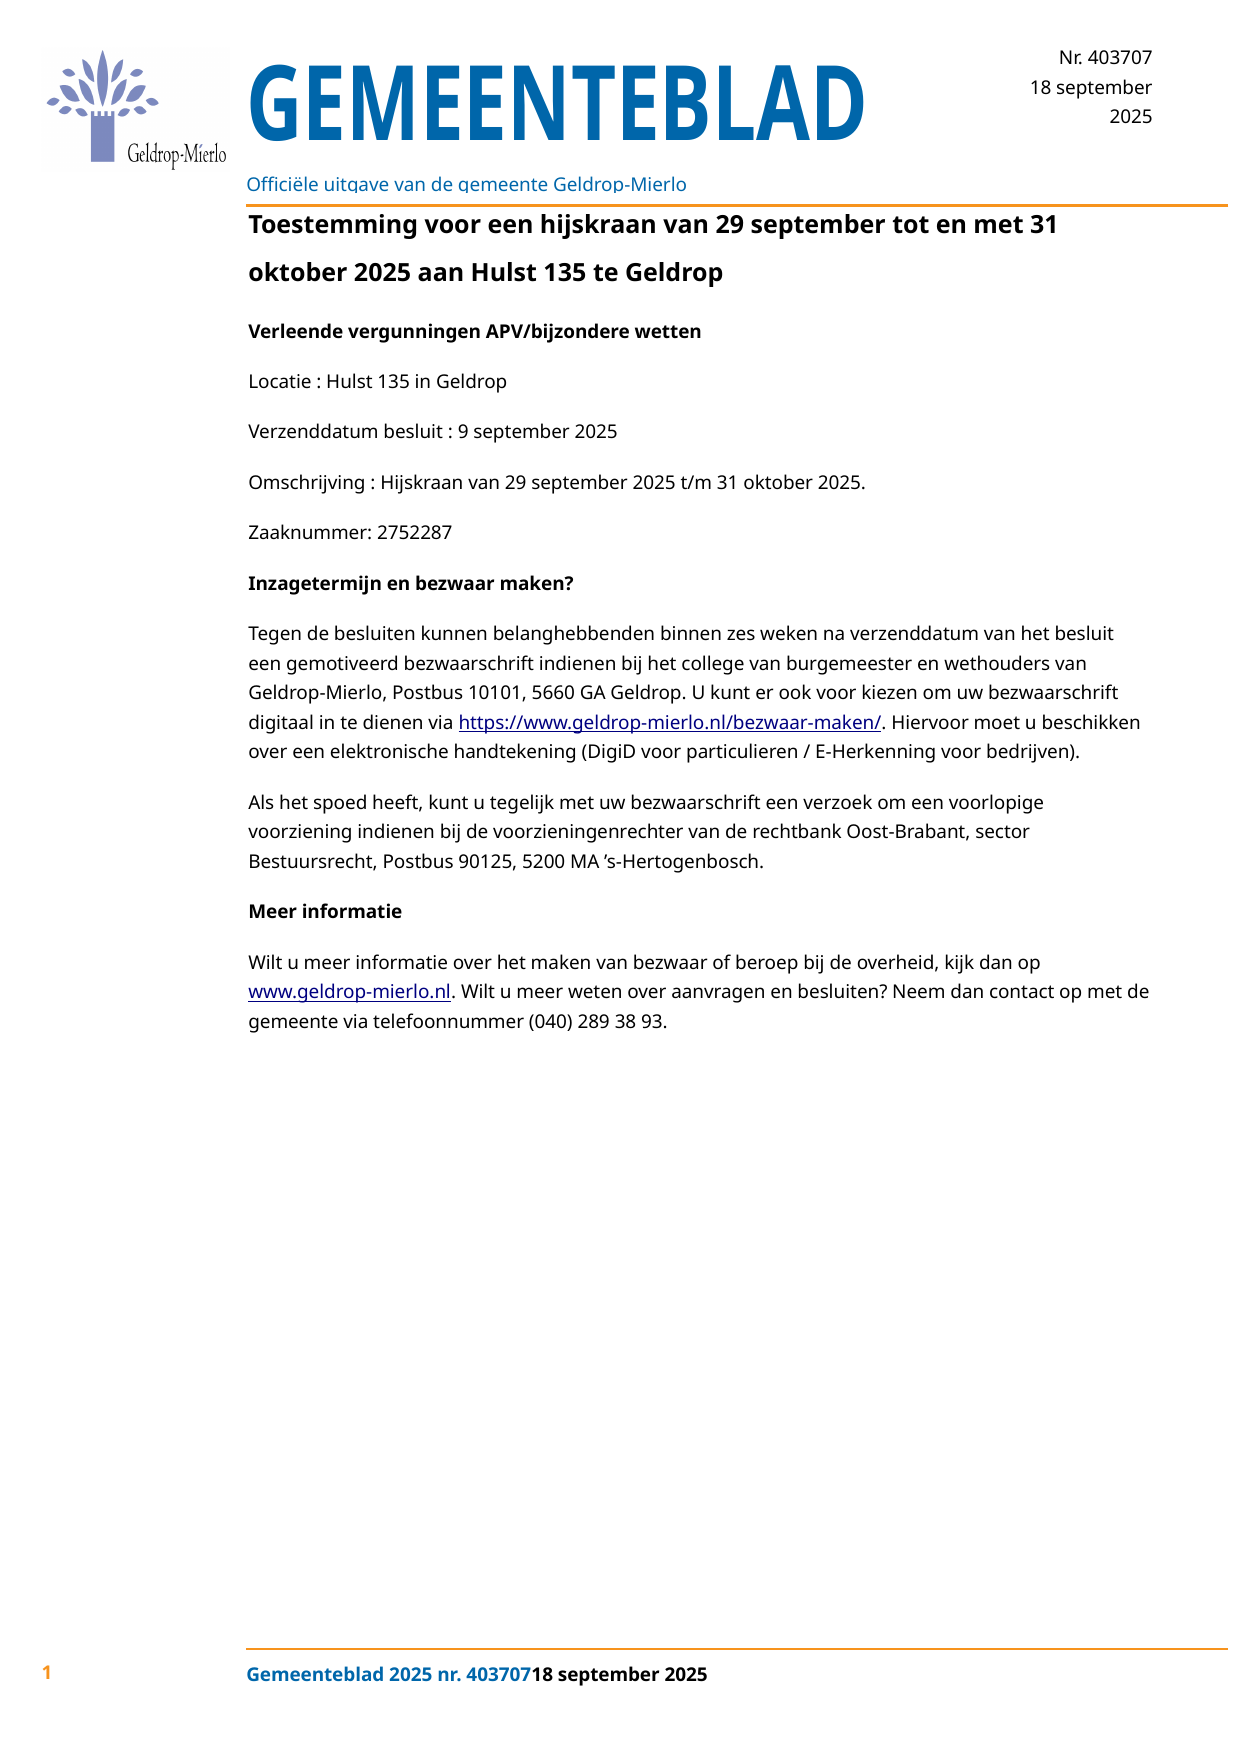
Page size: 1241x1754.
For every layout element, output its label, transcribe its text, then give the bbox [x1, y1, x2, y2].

text Omschrijving : Hijskraan van 29 september 2025 t/m 31 oktober 2025. [248, 469, 1152, 495]
text Wilt u meer informatie over het maken van bezwaar of beroep bij de overheid, kijk dan op www.geldrop-mierlo.nl. Wilt u meer weten over aanvragen en besluiten? Neem dan contact op met de gemeente via telefoonnummer (040) 289 38 93. [248, 949, 1152, 1034]
picture [41, 47, 231, 172]
text Zaaknummer: 2752287 [248, 519, 1152, 545]
text Meer informatie [248, 899, 1152, 924]
text Verleende vergunningen APV/bijzondere wetten [248, 318, 1152, 344]
text Toestemming voor een hijskraan van 29 september tot en met 31 oktober 2025 aan Hulst 135 te Geldrop [248, 207, 1152, 288]
text Tegen de besluiten kunnen belanghebbenden binnen zes weken na verzenddatum van het besluit een gemotiveerd bezwaarschrift indienen bij het college van burgemeester en wethouders van Geldrop-Mierlo, Postbus 10101, 5660 GA Geldrop. U kunt er ook voor kiezen om uw bezwaarschrift digitaal in te dienen via https://www.geldrop-mierlo.nl/bezwaar-maken/. Hiervoor moet u beschikken over een elektronische handtekening (DigiD voor particulieren / E-Herkenning voor bedrijven). [248, 620, 1152, 764]
text Als het spoed heeft, kunt u tegelijk met uw bezwaarschrift een verzoek om een voorlopige voorziening indienen bij de voorzieningenrechter van de rechtbank Oost-Brabant, sector Bestuursrecht, Postbus 90125, 5200 MA ’s-Hertogenbosch. [248, 789, 1152, 874]
text Inzagetermijn en bezwaar maken? [248, 570, 1152, 596]
text Locatie : Hulst 135 in Geldrop [248, 368, 1152, 394]
text Verzenddatum besluit : 9 september 2025 [248, 419, 1152, 444]
